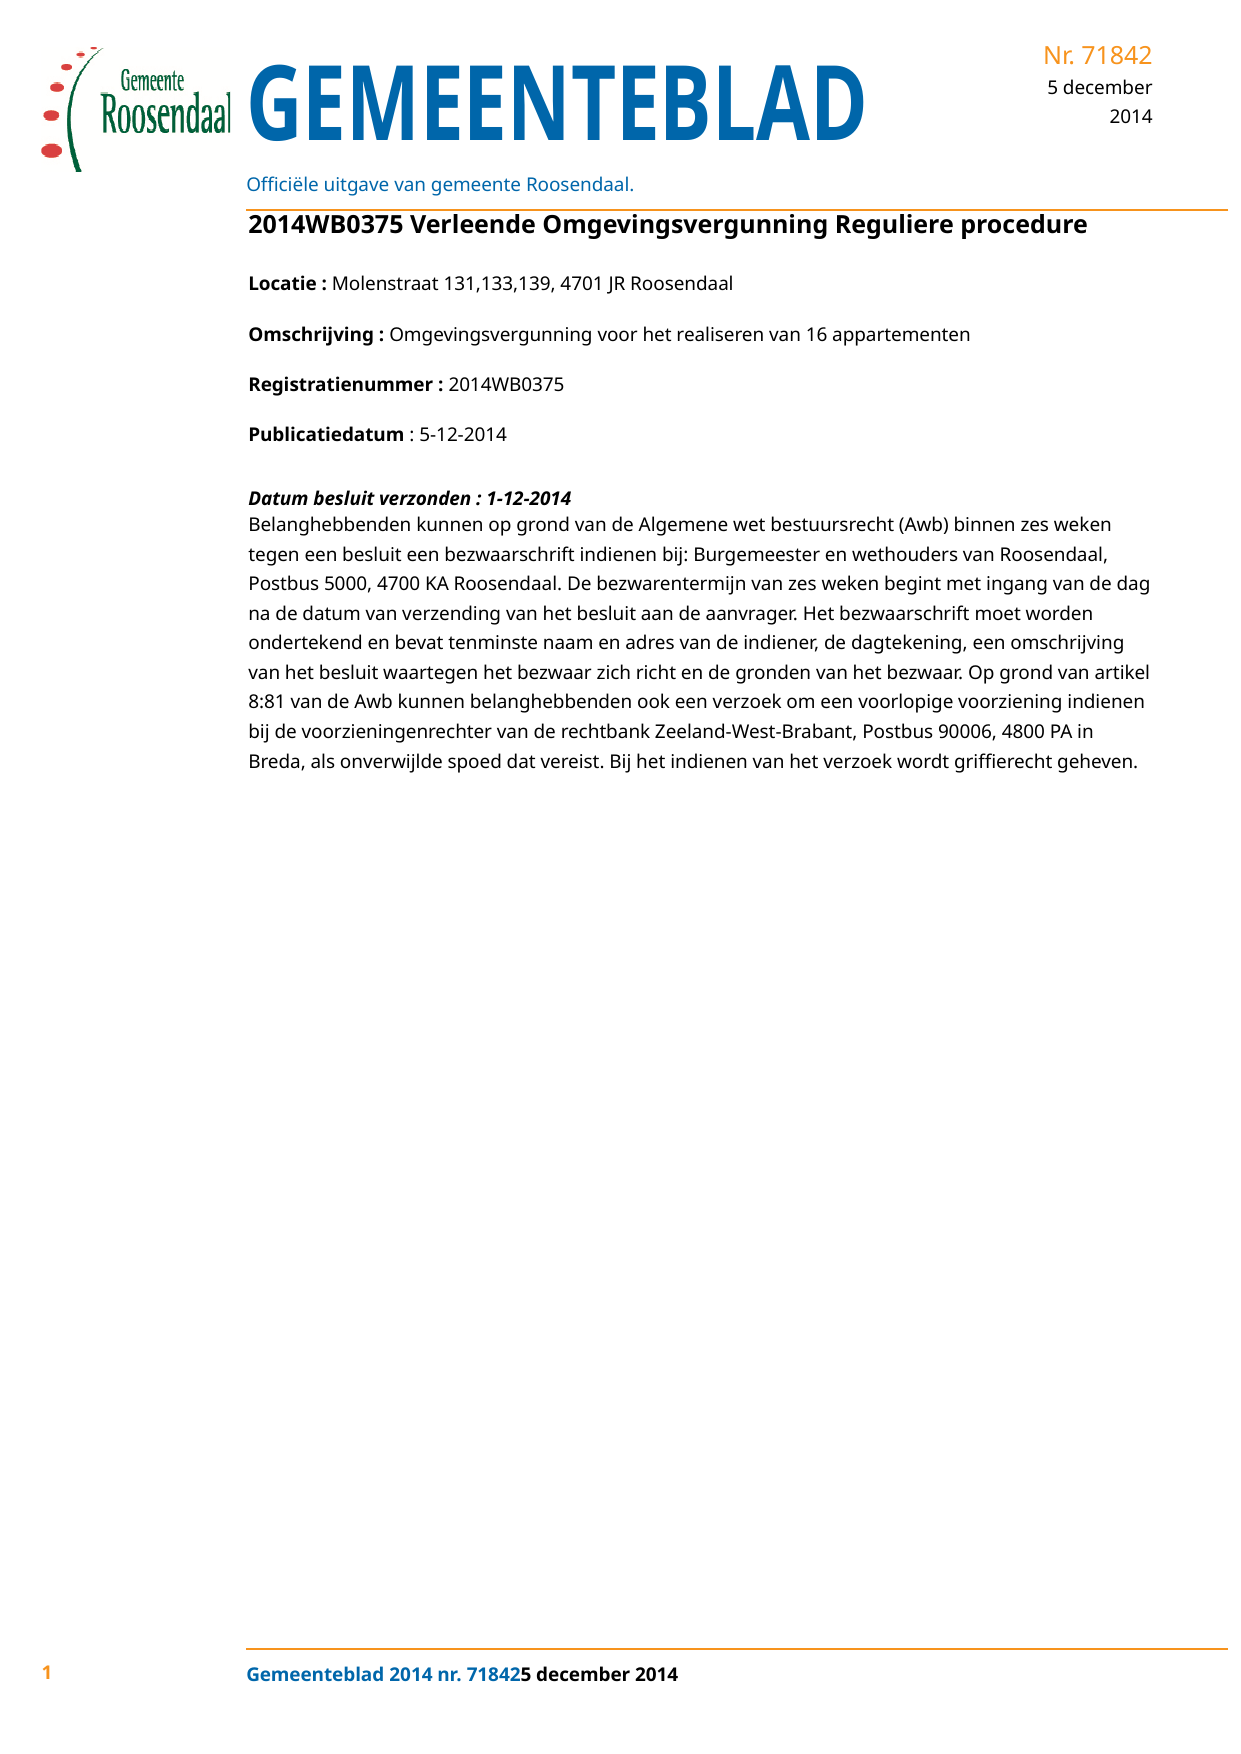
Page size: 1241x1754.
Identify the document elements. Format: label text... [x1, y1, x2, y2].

text Datum besluit verzonden : 1-12-2014 [248, 486, 1152, 511]
text Locatie : Molenstraat 131,133,139, 4701 JR Roosendaal [248, 270, 1152, 296]
picture [41, 47, 231, 172]
text Registratienummer : 2014WB0375 [248, 371, 1152, 397]
text Omschrijving : Omgevingsvergunning voor het realiseren van 16 appartementen [248, 321, 1152, 346]
text Publicatiedatum : 5-12-2014 [248, 422, 1152, 447]
text Belanghebbenden kunnen op grond van de Algemene wet bestuursrecht (Awb) binnen zes weken tegen een besluit een bezwaarschrift indienen bij: Burgemeester en wethouders van Roosendaal, Postbus 5000, 4700 KA Roosendaal. De bezwarentermijn van zes weken begint met ingang van de dag na de datum van verzending van het besluit aan de aanvrager. Het bezwaarschrift moet worden ondertekend en bevat tenminste naam en adres van de indiener, de dagtekening, een omschrijving van het besluit waartegen het bezwaar zich richt en de gronden van het bezwaar. Op grond van artikel 8:81 van de Awb kunnen belanghebbenden ook een verzoek om een voorlopige voorziening indienen bij de voorzieningenrechter van de rechtbank Zeeland-West-Brabant, Postbus 90006, 4800 PA in Breda, als onverwijlde spoed dat vereist. Bij het indienen van het verzoek wordt griffierecht geheven. [248, 511, 1152, 774]
text 2014WB0375 Verleende Omgevingsvergunning Reguliere procedure [248, 211, 1152, 241]
